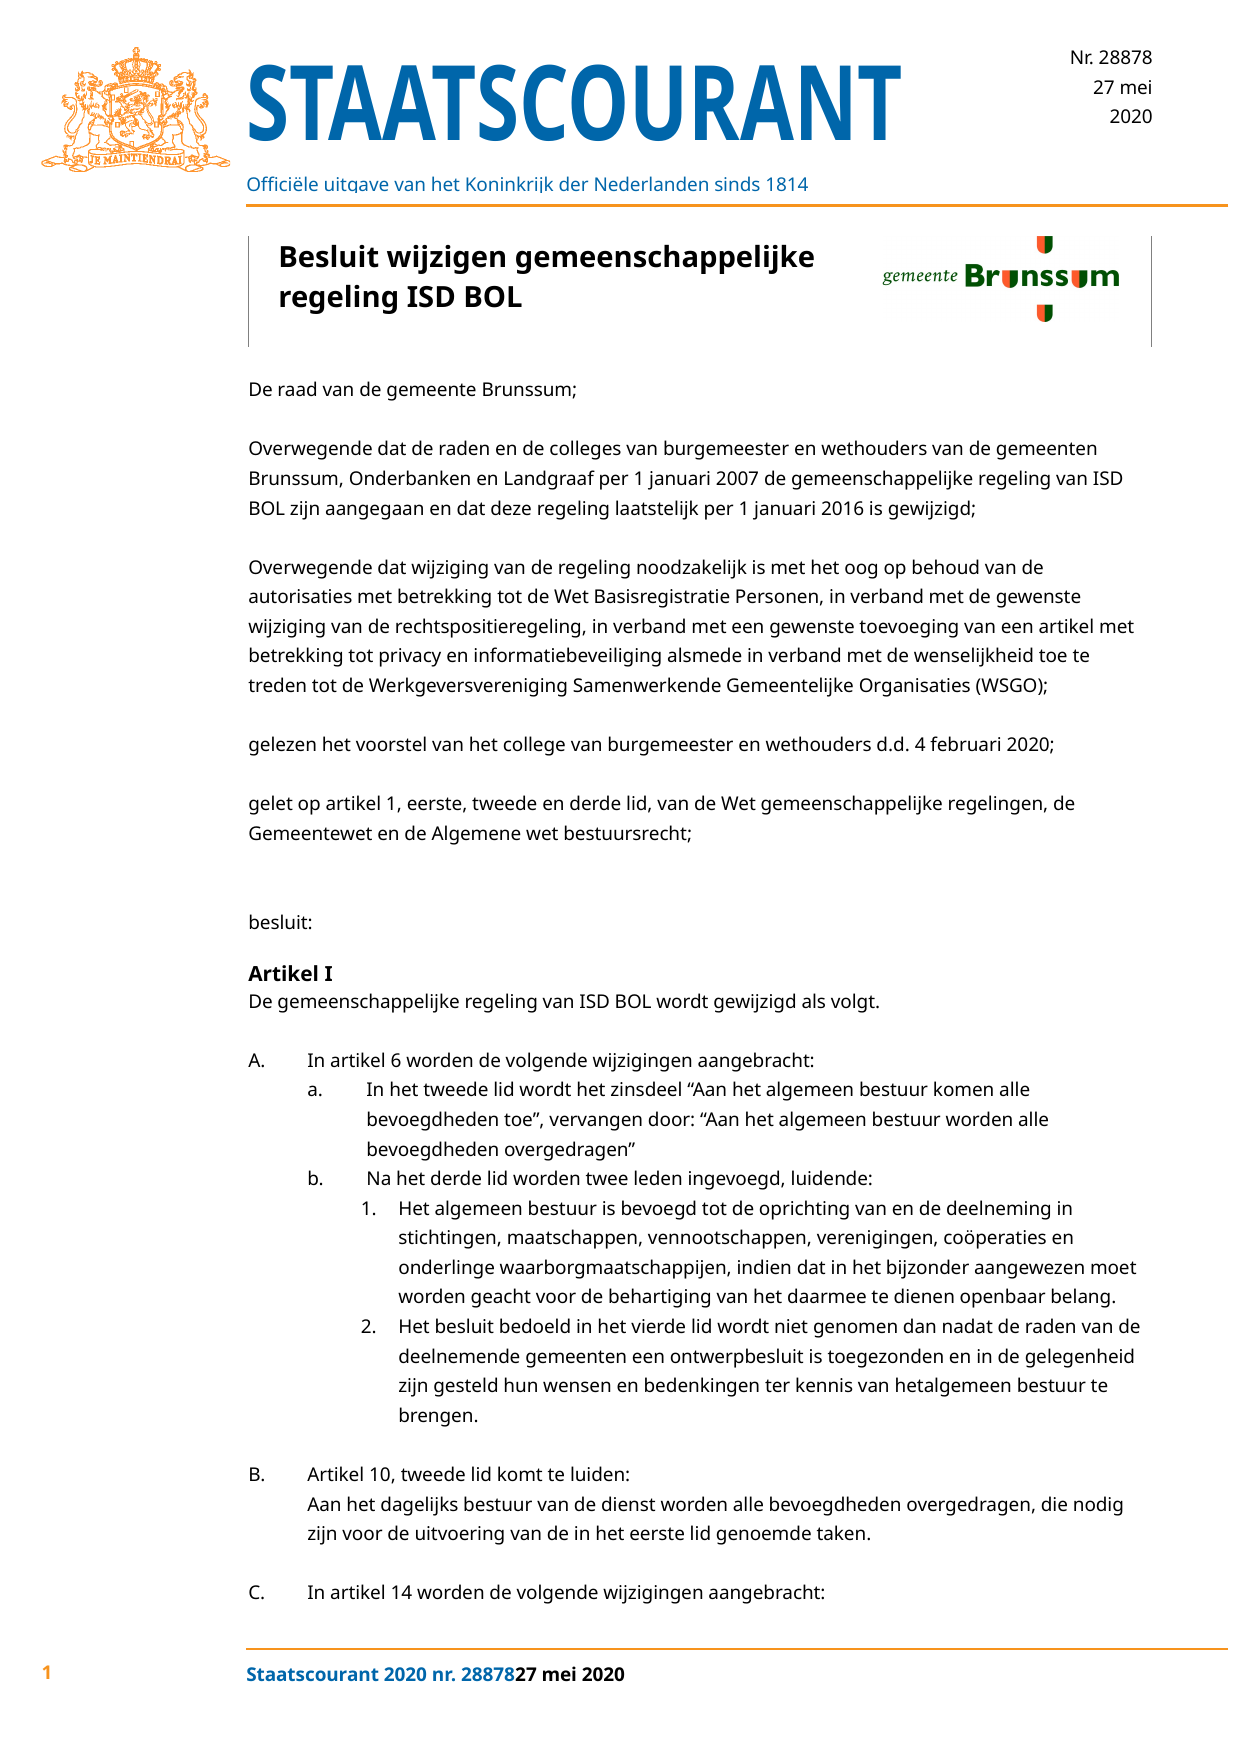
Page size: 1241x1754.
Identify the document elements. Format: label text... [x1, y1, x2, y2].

text De raad van de gemeente Brunssum; [248, 376, 1152, 402]
text gelezen het voorstel van het college van burgemeester en wethouders d.d. 4 februari 2020; [248, 731, 1152, 757]
list Na het derde lid worden twee leden ingevoegd, luidende: [307, 1165, 1152, 1191]
list In artikel 6 worden de volgende wijzigingen aangebracht: [248, 1047, 1152, 1073]
text gelet op artikel 1, eerste, tweede en derde lid, van de Wet gemeenschappelijke regelingen, de Gemeentewet en de Algemene wet bestuursrecht; [248, 791, 1152, 846]
text Overwegende dat de raden en de colleges van burgemeester en wethouders van de gemeenten Brunssum, Onderbanken en Landgraaf per 1 januari 2007 de gemeenschappelijke regeling van ISD BOL zijn aangegaan en dat deze regeling laatstelijk per 1 januari 2016 is gewijzigd; [248, 436, 1152, 521]
text besluit: [248, 909, 1152, 935]
text Overwegende dat wijziging van de regeling noodzakelijk is met het oog op behoud van de autorisaties met betrekking tot de Wet Basisregistratie Personen, in verband met de gewenste wijziging van de rechtspositieregeling, in verband met een gewenste toevoeging van een artikel met betrekking tot privacy en informatiebeveiliging alsmede in verband met de wenselijkheid toe te treden tot de Werkgeversvereniging Samenwerkende Gemeentelijke Organisaties (WSGO); [248, 554, 1152, 698]
list In artikel 14 worden de volgende wijzigingen aangebracht: [248, 1579, 1152, 1605]
list In het tweede lid wordt het zinsdeel “Aan het algemeen bestuur komen alle bevoegdheden toe”, vervangen door: “Aan het algemeen bestuur worden alle bevoegdheden overgedragen” [307, 1077, 1152, 1161]
picture [882, 236, 1119, 322]
list Het besluit bedoeld in het vierde lid wordt niet genomen dan nadat de raden van de deelnemende gemeenten een ontwerpbesluit is toegezonden en in de gelegenheid zijn gesteld hun wensen en bedenkingen ter kennis van hetalgemeen bestuur te brengen. [361, 1313, 1152, 1428]
text De gemeenschappelijke regeling van ISD BOL wordt gewijzigd als volgt. [248, 988, 1152, 1013]
picture [41, 47, 231, 172]
list Artikel 10, tweede lid komt te luiden: [248, 1461, 1152, 1487]
table_header Besluit wijzigen gemeenschappelijke regeling ISD BOL [249, 236, 850, 347]
list Aan het dagelijks bestuur van de dienst worden alle bevoegdheden overgedragen, die nodig zijn voor de uitvoering van de in het eerste lid genoemde taken. [248, 1491, 1152, 1546]
list Het algemeen bestuur is bevoegd tot de oprichting van en de deelneming in stichtingen, maatschappen, vennootschappen, verenigingen, coöperaties en onderlinge waarborgmaatschappijen, indien dat in het bijzonder aangewezen moet worden geacht voor de behartiging van het daarmee te dienen openbaar belang. [361, 1195, 1152, 1309]
text Artikel I [248, 959, 1152, 988]
table_header [850, 236, 1151, 347]
